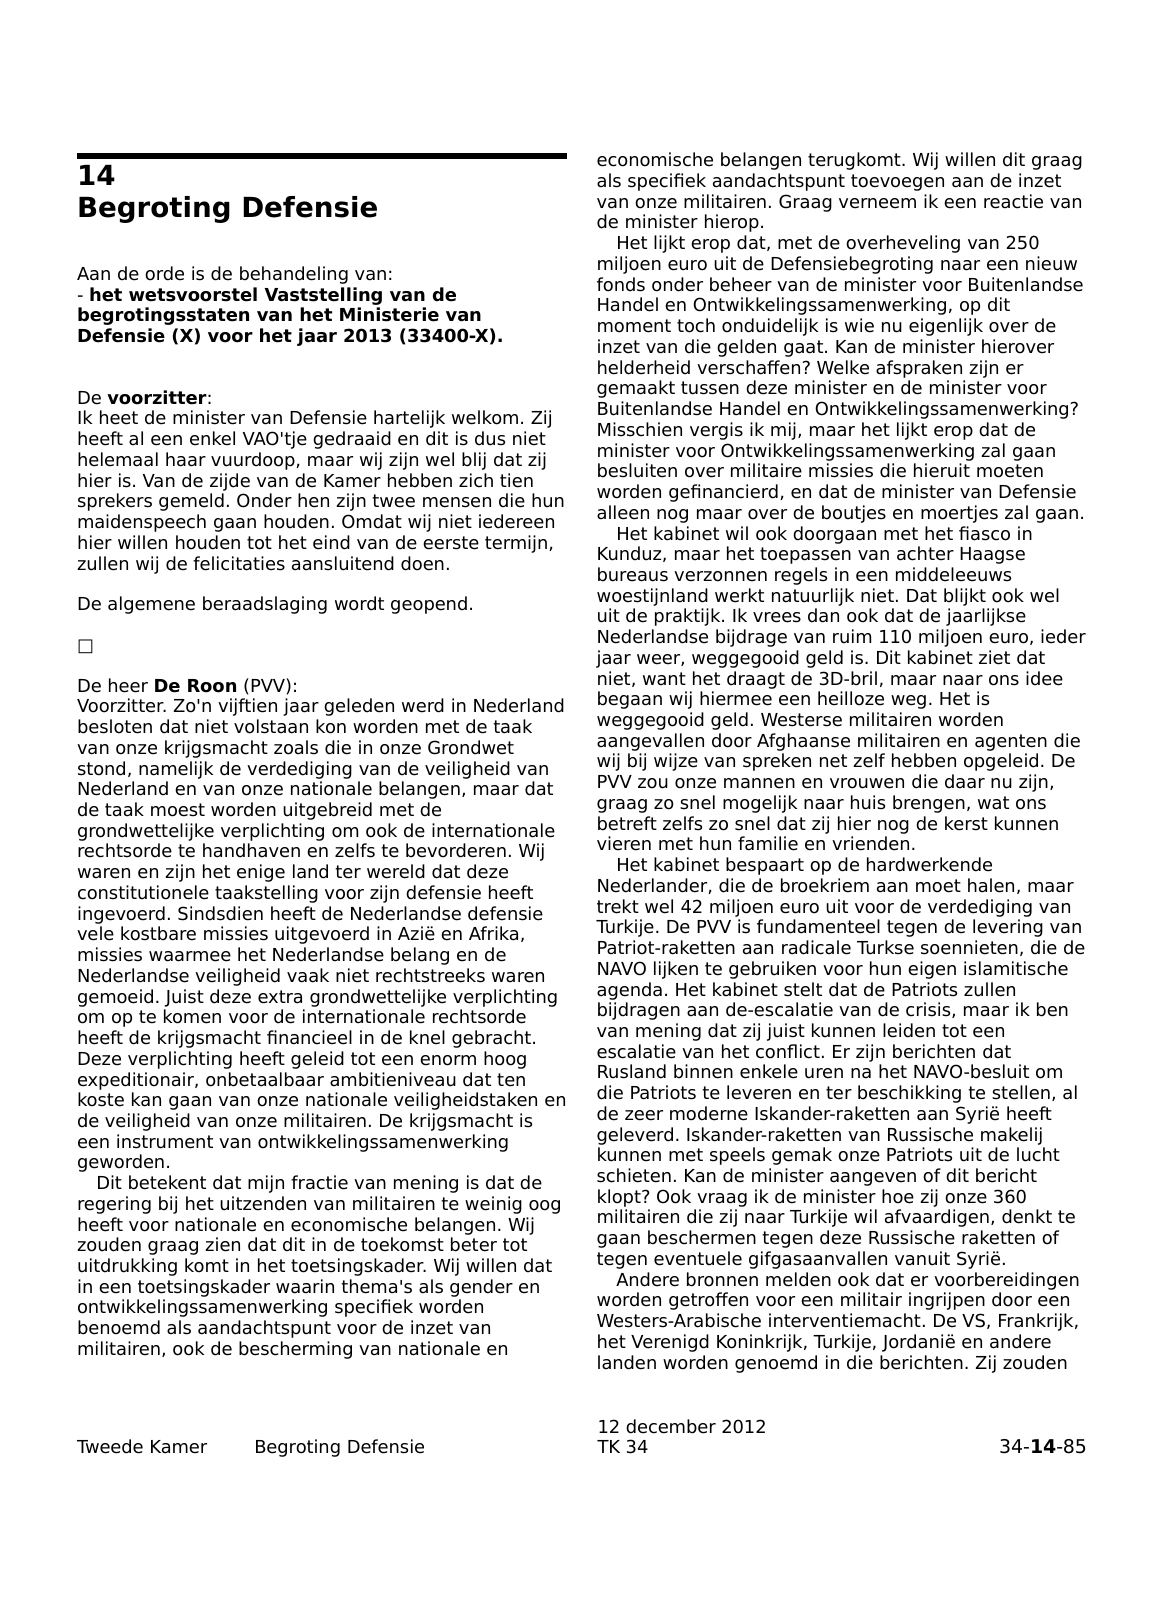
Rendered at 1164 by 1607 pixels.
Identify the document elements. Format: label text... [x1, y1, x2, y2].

text Ik heet de minister van Defensie hartelijk welkom. Zij heeft al een enkel VAO'tje gedraaid en dit is dus niet helemaal haar vuurdoop, maar wij zijn wel blij dat zij hier is. Van de zijde van de Kamer hebben zich tien sprekers gemeld. Onder hen zijn twee mensen die hun maidenspeech gaan houden. Omdat wij niet iedereen hier willen houden tot het eind van de eerste termijn, zullen wij de felicitaties aansluitend doen. [77, 408, 567, 574]
text De heer De Roon (PVV): [77, 676, 567, 696]
text Andere bronnen melden ook dat er voorbereidingen worden getroffen voor een militair ingrijpen door een Westers-Arabische interventiemacht. De VS, Frankrijk, het Verenigd Koninkrijk, Turkije, Jordanië en andere landen worden genoemd in die berichten. Zij zouden [596, 1269, 1087, 1373]
text Het lijkt erop dat, met de overheveling van 250 miljoen euro uit de Defensiebegroting naar een nieuw fonds onder beheer van de minister voor Buitenlandse Handel en Ontwikkelingssamenwerking, op dit moment toch onduidelijk is wie nu eigenlijk over de inzet van die gelden gaat. Kan de minister hierover helderheid verschaffen? Welke afspraken zijn er gemaakt tussen deze minister en de minister voor Buitenlandse Handel en Ontwikkelingssamenwerking? Misschien vergis ik mij, maar het lijkt erop dat de minister voor Ontwikkelingssamenwerking zal gaan besluiten over militaire missies die hieruit moeten worden gefinancierd, en dat de minister van Defensie alleen nog maar over de boutjes en moertjes zal gaan. [596, 233, 1087, 523]
text Dit betekent dat mijn fractie van mening is dat de regering bij het uitzenden van militairen te weinig oog heeft voor nationale en economische belangen. Wij zouden graag zien dat dit in de toekomst beter tot uitdrukking komt in het toetsingskader. Wij willen dat in een toetsingskader waarin thema's als gender en ontwikkelingssamenwerking specifiek worden benoemd als aandachtspunt voor de inzet van militairen, ook de bescherming van nationale en [77, 1173, 567, 1359]
title 14 Begroting Defensie [77, 159, 567, 224]
text Het kabinet wil ook doorgaan met het fiasco in Kunduz, maar het toepassen van achter Haagse bureaus verzonnen regels in een middeleeuws woestijnland werkt natuurlijk niet. Dat blijkt ook wel uit de praktijk. Ik vrees dan ook dat de jaarlijkse Nederlandse bijdrage van ruim 110 miljoen euro, ieder jaar weer, weggegooid geld is. Dit kabinet ziet dat niet, want het draagt de 3D-bril, maar naar ons idee begaan wij hiermee een heilloze weg. Het is weggegooid geld. Westerse militairen worden aangevallen door Afghaanse militairen en agenten die wij bij wijze van spreken net zelf hebben opgeleid. De PVV zou onze mannen en vrouwen die daar nu zijn, graag zo snel mogelijk naar huis brengen, wat ons betreft zelfs zo snel dat zij hier nog de kerst kunnen vieren met hun familie en vrienden. [596, 523, 1087, 855]
text Voorzitter. Zo'n vijftien jaar geleden werd in Nederland besloten dat niet volstaan kon worden met de taak van onze krijgsmacht zoals die in onze Grondwet stond, namelijk de verdediging van de veiligheid van Nederland en van onze nationale belangen, maar dat de taak moest worden uitgebreid met de grondwettelijke verplichting om ook de internationale rechtsorde te handhaven en zelfs te bevorderen. Wij waren en zijn het enige land ter wereld dat deze constitutionele taakstelling voor zijn defensie heeft ingevoerd. Sindsdien heeft de Nederlandse defensie vele kostbare missies uitgevoerd in Azië en Afrika, missies waarmee het Nederlandse belang en de Nederlandse veiligheid vaak niet rechtstreeks waren gemoeid. Juist deze extra grondwettelijke verplichting om op te komen voor de internationale rechtsorde heeft de krijgsmacht financieel in de knel gebracht. Deze verplichting heeft geleid tot een enorm hoog expeditionair, onbetaalbaar ambitieniveau dat ten koste kan gaan van onze nationale veiligheidstaken en de veiligheid van onze militairen. De krijgsmacht is een instrument van ontwikkelingssamenwerking geworden. [77, 696, 567, 1173]
text - het wetsvoorstel Vaststelling van de begrotingsstaten van het Ministerie van Defensie (X) voor het jaar 2013 (33400-X). [77, 284, 567, 347]
text Het kabinet bespaart op de hardwerkende Nederlander, die de broekriem aan moet halen, maar trekt wel 42 miljoen euro uit voor de verdediging van Turkije. De PVV is fundamenteel tegen de levering van Patriot-raketten aan radicale Turkse soennieten, die de NAVO lijken te gebruiken voor hun eigen islamitische agenda. Het kabinet stelt dat de Patriots zullen bijdragen aan de-escalatie van de crisis, maar ik ben van mening dat zij juist kunnen leiden tot een escalatie van het conflict. Er zijn berichten dat Rusland binnen enkele uren na het NAVO-besluit om die Patriots te leveren en ter beschikking te stellen, al de zeer moderne Iskander-raketten aan Syrië heeft geleverd. Iskander-raketten van Russische makelij kunnen met speels gemak onze Patriots uit de lucht schieten. Kan de minister aangeven of dit bericht klopt? Ook vraag ik de minister hoe zij onze 360 militairen die zij naar Turkije wil afvaardigen, denkt te gaan beschermen tegen deze Russische raketten of tegen eventuele gifgasaanvallen vanuit Syrië. [596, 855, 1087, 1269]
text De voorzitter: [77, 387, 567, 408]
text economische belangen terugkomt. Wij willen dit graag als specifiek aandachtspunt toevoegen aan de inzet van onze militairen. Graag verneem ik een reactie van de minister hierop. [596, 150, 1087, 233]
text Aan de orde is de behandeling van: [77, 264, 567, 284]
text □ [77, 635, 567, 656]
text De algemene beraadslaging wordt geopend. [77, 594, 567, 615]
